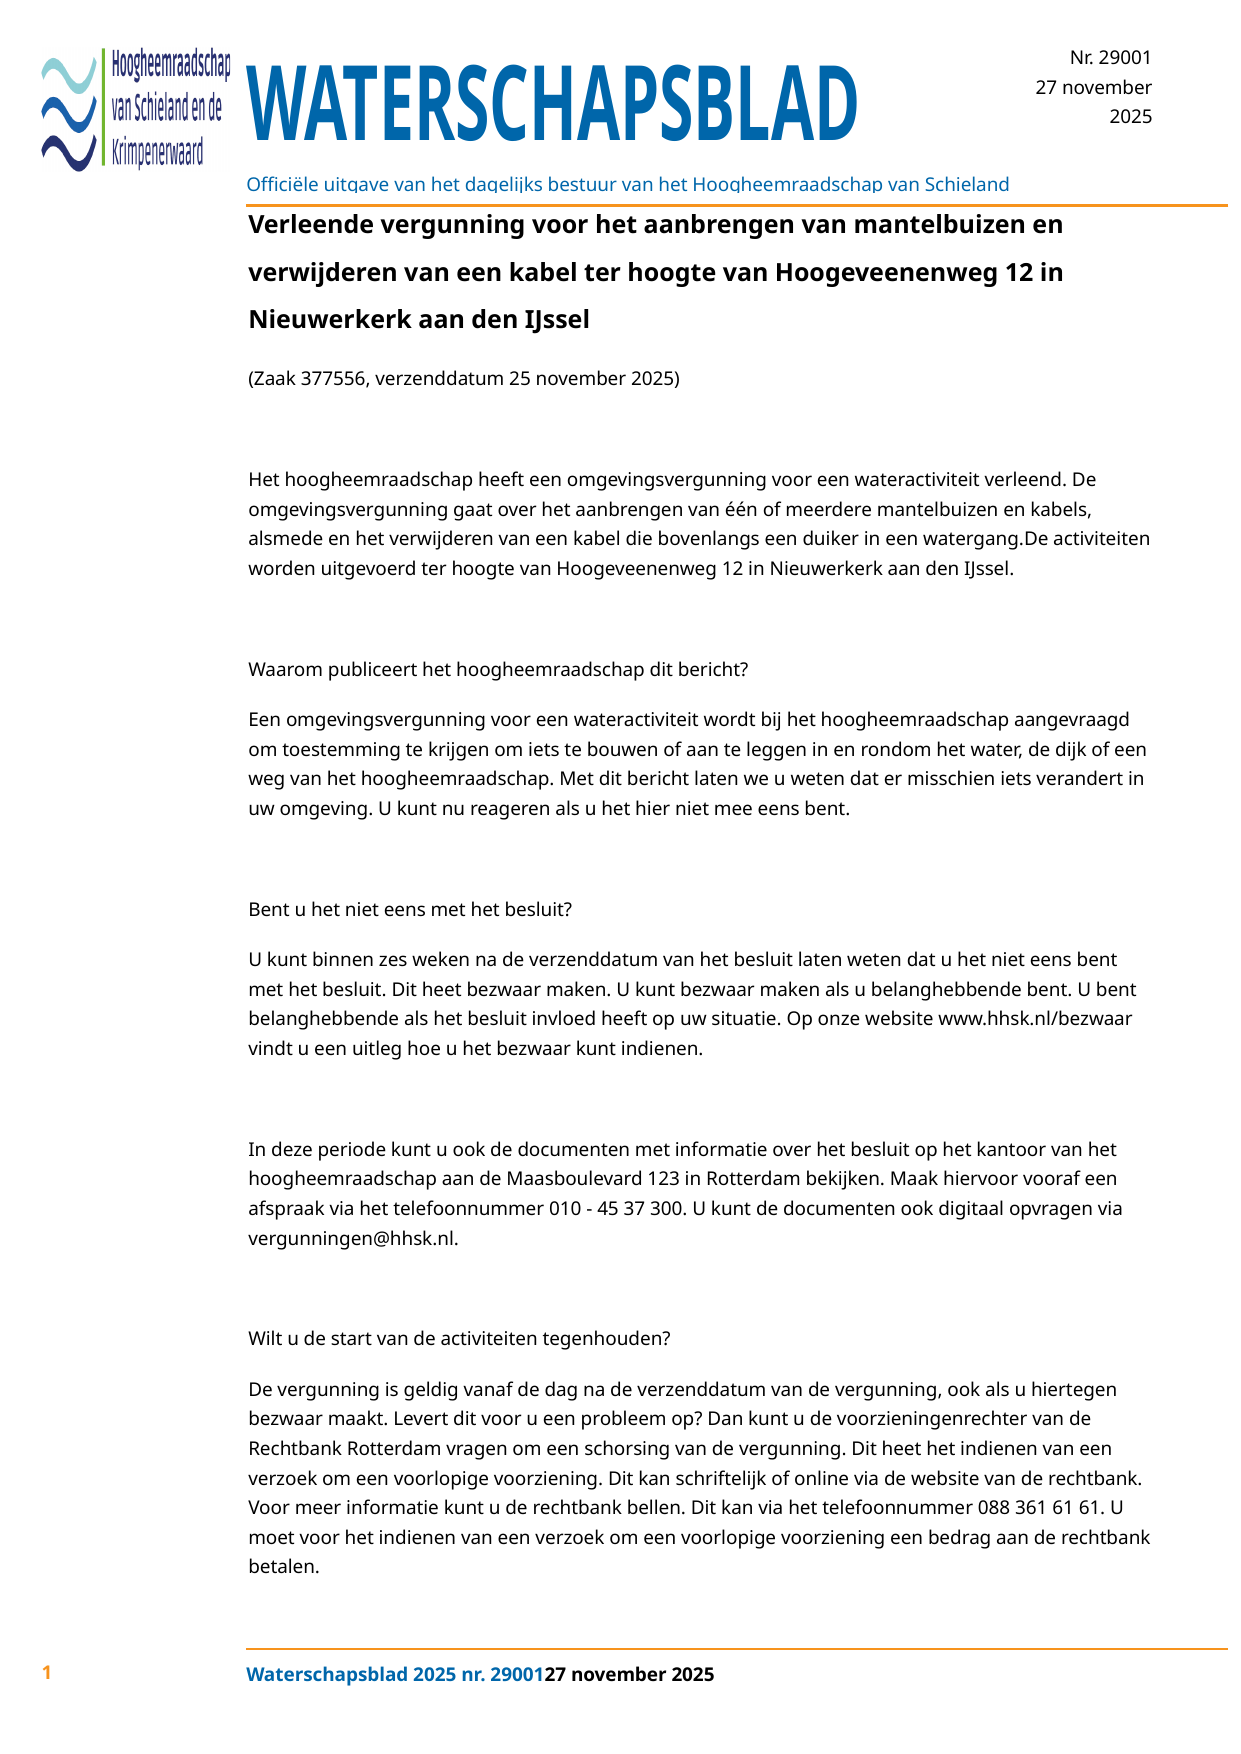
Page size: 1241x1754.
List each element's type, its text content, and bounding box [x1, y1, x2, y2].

text Bent u het niet eens met het besluit? [248, 896, 1152, 922]
text Wilt u de start van de activiteiten tegenhouden? [248, 1326, 1152, 1351]
text Het hoogheemraadschap heeft een omgevingsvergunning voor een wateractiviteit verleend. De omgevingsvergunning gaat over het aanbrengen van één of meerdere mantelbuizen en kabels, alsmede en het verwijderen van een kabel die bovenlangs een duiker in een watergang.De activiteiten worden uitgevoerd ter hoogte van Hoogeveenenweg 12 in Nieuwerkerk aan den IJssel. [248, 466, 1152, 581]
text Waarom publiceert het hoogheemraadschap dit bericht? [248, 656, 1152, 682]
text De vergunning is geldig vanaf de dag na de verzenddatum van de vergunning, ook als u hiertegen bezwaar maakt. Levert dit voor u een probleem op? Dan kunt u de voorzieningenrechter van de Rechtbank Rotterdam vragen om een schorsing van de vergunning. Dit heet het indienen van een verzoek om een voorlopige voorziening. Dit kan schriftelijk of online via de website van de rechtbank. Voor meer informatie kunt u de rechtbank bellen. Dit kan via het telefoonnummer 088 361 61 61. U moet voor het indienen van een verzoek om een voorlopige voorziening een bedrag aan de rechtbank betalen. [248, 1376, 1152, 1579]
picture [41, 47, 231, 172]
text (Zaak 377556, verzenddatum 25 november 2025) [248, 366, 1152, 391]
text U kunt binnen zes weken na de verzenddatum van het besluit laten weten dat u het niet eens bent met het besluit. Dit heet bezwaar maken. U kunt bezwaar maken als u belanghebbende bent. U bent belanghebbende als het besluit invloed heeft op uw situatie. Op onze website www.hhsk.nl/bezwaar vindt u een uitleg hoe u het bezwaar kunt indienen. [248, 946, 1152, 1061]
text Verleende vergunning voor het aanbrengen van mantelbuizen en verwijderen van een kabel ter hoogte van Hoogeveenenweg 12 in Nieuwerkerk aan den IJssel [248, 207, 1152, 336]
text In deze periode kunt u ook de documenten met informatie over het besluit op het kantoor van het hoogheemraadschap aan de Maasboulevard 123 in Rotterdam bekijken. Maak hiervoor vooraf een afspraak via het telefoonnummer 010 - 45 37 300. U kunt de documenten ook digitaal opvragen via vergunningen@hhsk.nl. [248, 1136, 1152, 1250]
text Een omgevingsvergunning voor een wateractiviteit wordt bij het hoogheemraadschap aangevraagd om toestemming te krijgen om iets te bouwen of aan te leggen in en rondom het water, de dijk of een weg van het hoogheemraadschap. Met dit bericht laten we u weten dat er misschien iets verandert in uw omgeving. U kunt nu reageren als u het hier niet mee eens bent. [248, 706, 1152, 821]
